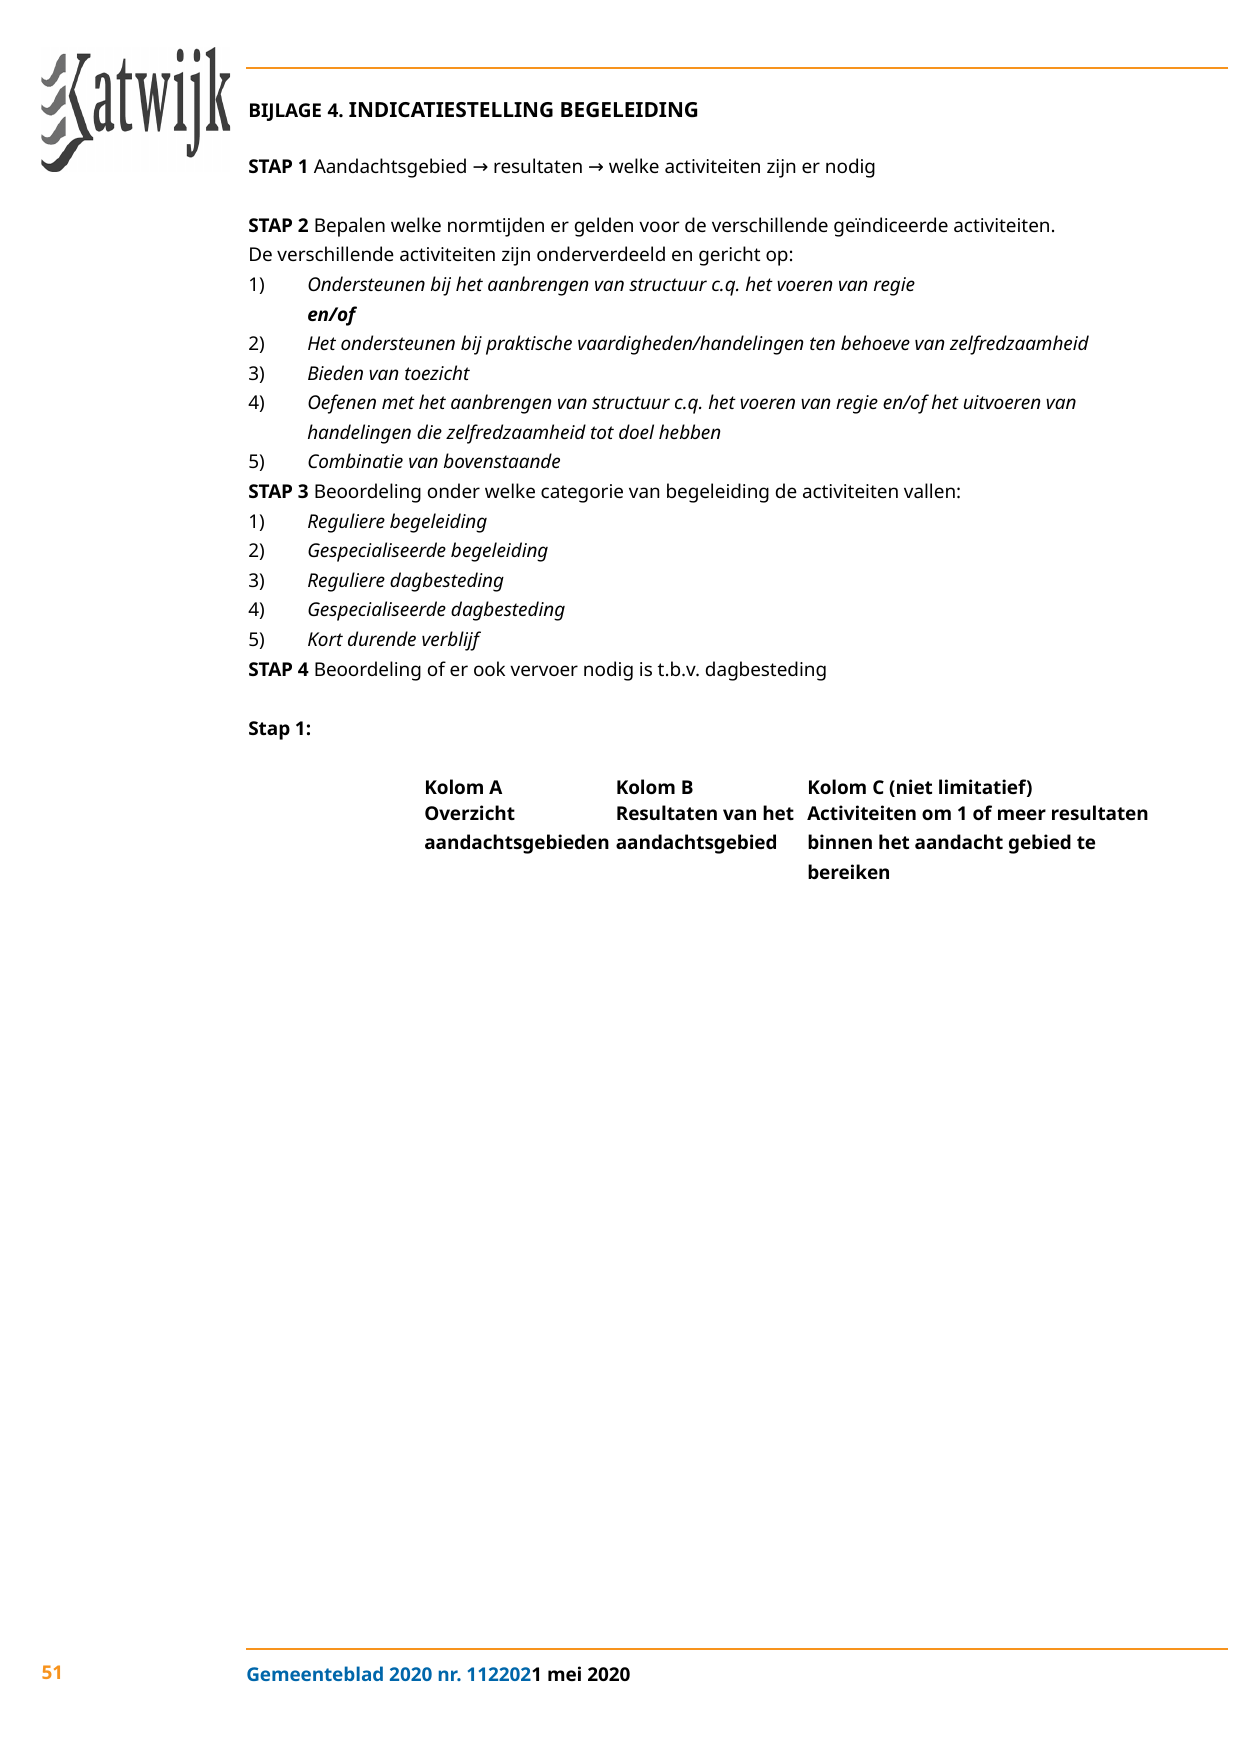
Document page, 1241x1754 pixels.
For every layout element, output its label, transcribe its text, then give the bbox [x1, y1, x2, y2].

list Kort durende verblijf [248, 626, 1152, 652]
table_header Kolom C (niet limitatief) [807, 774, 1152, 800]
table_header Kolom B [616, 774, 807, 800]
table_cell Activiteiten om 1 of meer resultaten binnen het aandacht gebied te bereiken [807, 800, 1152, 885]
text De verschillende activiteiten zijn onderverdeeld en gericht op: [248, 242, 1152, 267]
list Ondersteunen bij het aanbrengen van structuur c.q. het voeren van regie [248, 271, 1152, 297]
text STAP 2 Bepalen welke normtijden er gelden voor de verschillende geïndiceerde activiteiten. [248, 212, 1152, 238]
list Oefenen met het aanbrengen van structuur c.q. het voeren van regie en/of het uitvoeren van handelingen die zelfredzaamheid tot doel hebben [248, 389, 1152, 445]
table_cell [248, 800, 424, 885]
list Combinatie van bovenstaande [248, 449, 1152, 474]
text Stap 1: [248, 715, 1152, 741]
table_cell Overzicht aandachtsgebieden [424, 800, 616, 885]
picture [41, 47, 231, 172]
table_header Kolom A [424, 774, 616, 800]
table_cell Resultaten van het aandachtsgebied [616, 800, 807, 885]
list Reguliere dagbesteding [248, 567, 1152, 593]
text STAP 4 Beoordeling of er ook vervoer nodig is t.b.v. dagbesteding [248, 656, 1152, 682]
text STAP 3 Beoordeling onder welke categorie van begeleiding de activiteiten vallen: [248, 478, 1152, 504]
list Bieden van toezicht [248, 360, 1152, 386]
text BIJLAGE 4. INDICATIESTELLING BEGELEIDING [248, 95, 1152, 123]
list Gespecialiseerde dagbesteding [248, 597, 1152, 622]
list Reguliere begeleiding [248, 508, 1152, 534]
list Het ondersteunen bij praktische vaardigheden/handelingen ten behoeve van zelfredzaamheid [248, 330, 1152, 356]
table_header [248, 774, 424, 800]
list en/of [248, 301, 1152, 327]
text STAP 1 Aandachtsgebied → resultaten → welke activiteiten zijn er nodig [248, 153, 1152, 179]
list Gespecialiseerde begeleiding [248, 537, 1152, 563]
